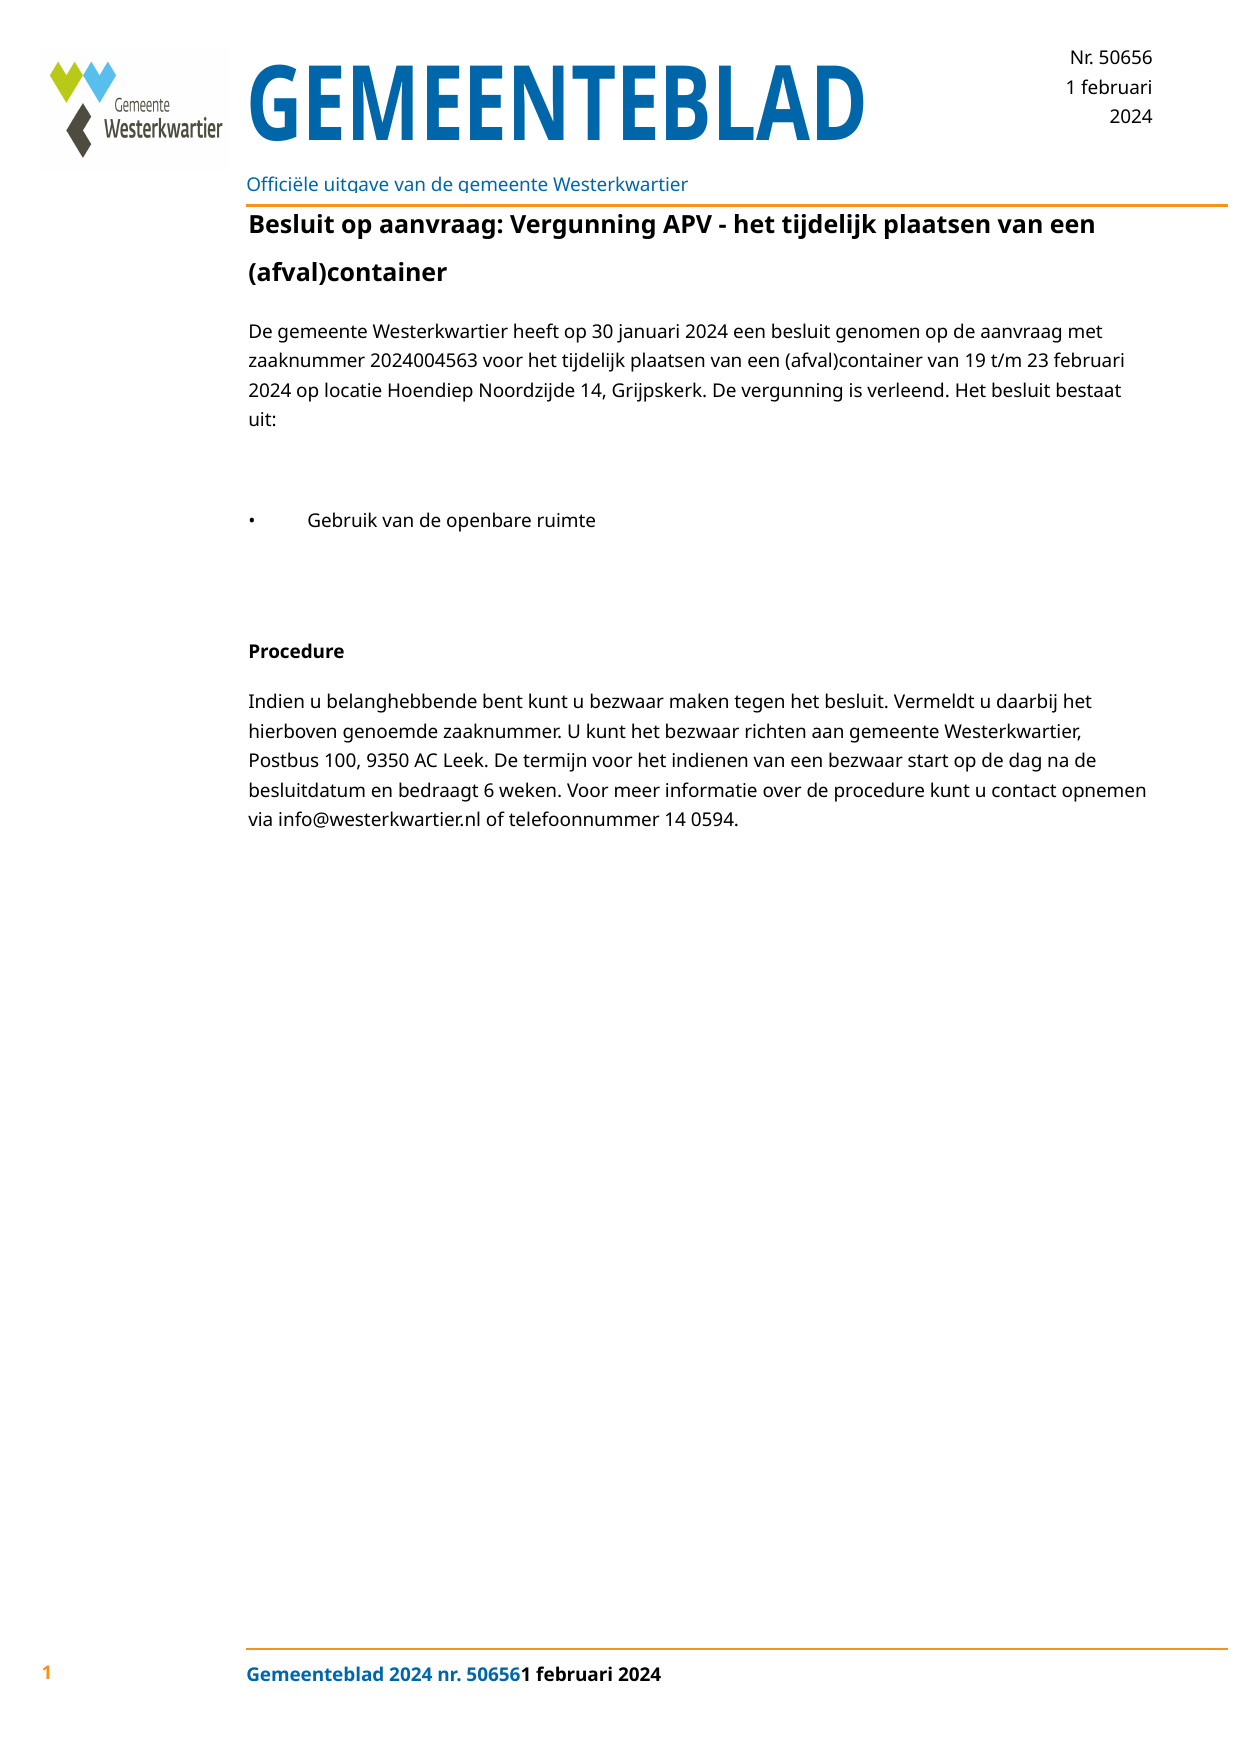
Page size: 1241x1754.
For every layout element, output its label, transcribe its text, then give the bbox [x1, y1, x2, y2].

list Gebruik van de openbare ruimte [248, 507, 1152, 533]
text Procedure [248, 638, 1152, 664]
text Besluit op aanvraag: Vergunning APV - het tijdelijk plaatsen van een (afval)container [248, 207, 1152, 288]
text Indien u belanghebbende bent kunt u bezwaar maken tegen het besluit. Vermeldt u daarbij het hierboven genoemde zaaknummer. U kunt het bezwaar richten aan gemeente Westerkwartier, Postbus 100, 9350 AC Leek. De termijn voor het indienen van een bezwaar start op de dag na de besluitdatum en bedraagt 6 weken. Voor meer informatie over de procedure kunt u contact opnemen via info@westerkwartier.nl of telefoonnummer 14 0594. [248, 688, 1152, 832]
picture [41, 47, 231, 172]
text De gemeente Westerkwartier heeft op 30 januari 2024 een besluit genomen op de aanvraag met zaaknummer 2024004563 voor het tijdelijk plaatsen van een (afval)container van 19 t/m 23 februari 2024 op locatie Hoendiep Noordzijde 14, Grijpskerk. De vergunning is verleend. Het besluit bestaat uit: [248, 318, 1152, 432]
